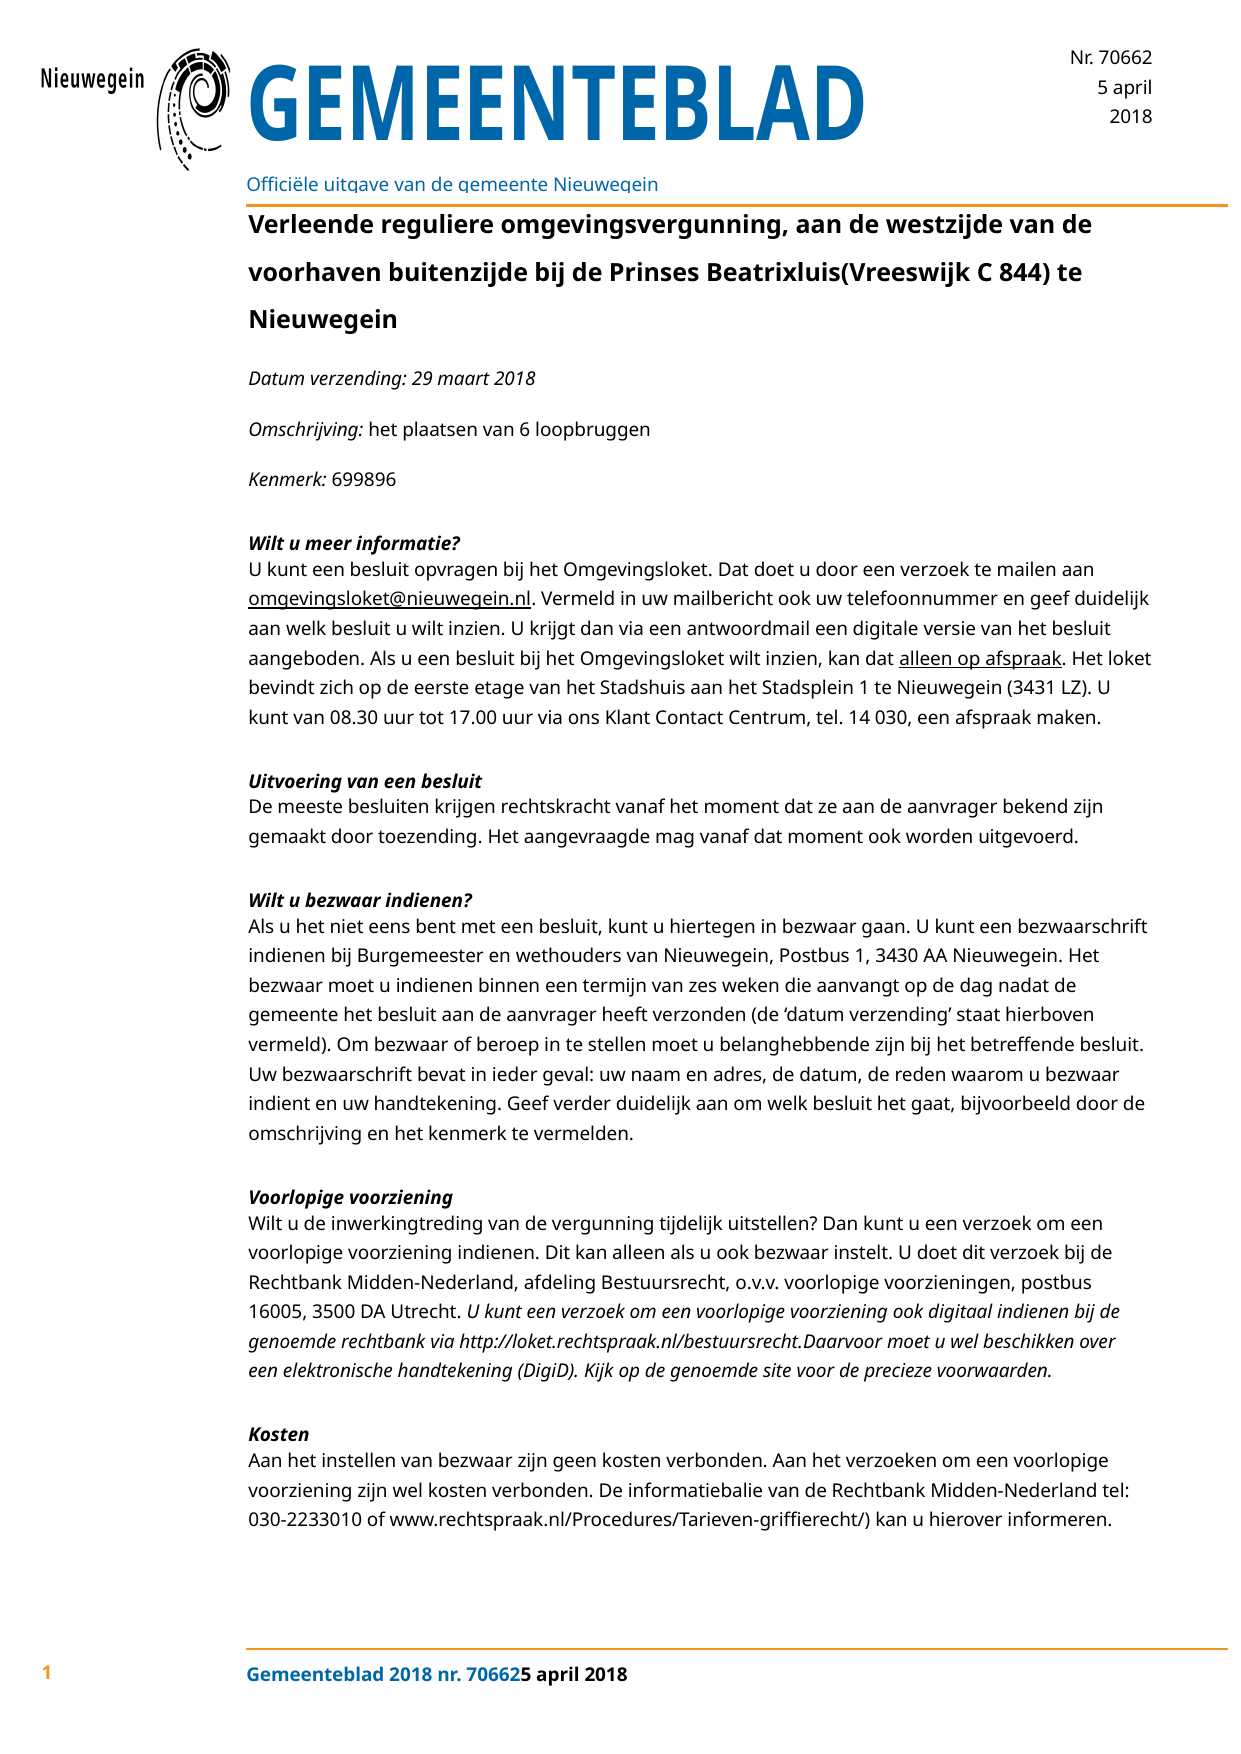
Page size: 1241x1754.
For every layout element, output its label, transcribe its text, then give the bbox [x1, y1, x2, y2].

text Kenmerk: 699896 [248, 466, 1152, 492]
text Omschrijving: het plaatsen van 6 loopbruggen [248, 416, 1152, 442]
text De meeste besluiten krijgen rechtskracht vanaf het moment dat ze aan de aanvrager bekend zijn gemaakt door toezending. Het aangevraagde mag vanaf dat moment ook worden uitgevoerd. [248, 794, 1152, 849]
text U kunt een besluit opvragen bij het Omgevingsloket. Dat doet u door een verzoek te mailen aan omgevingsloket@nieuwegein.nl. Vermeld in uw mailbericht ook uw telefoonnummer en geef duidelijk aan welk besluit u wilt inzien. U krijgt dan via een antwoordmail een digitale versie van het besluit aangeboden. Als u een besluit bij het Omgevingsloket wilt inzien, kan dat alleen op afspraak. Het loket bevindt zich op de eerste etage van het Stadshuis aan het Stadsplein 1 te Nieuwegein (3431 LZ). U kunt van 08.30 uur tot 17.00 uur via ons Klant Contact Centrum, tel. 14 030, een afspraak maken. [248, 556, 1152, 730]
text Wilt u de inwerkingtreding van de vergunning tijdelijk uitstellen? Dan kunt u een verzoek om een voorlopige voorziening indienen. Dit kan alleen als u ook bezwaar instelt. U doet dit verzoek bij de Rechtbank Midden-Nederland, afdeling Bestuursrecht, o.v.v. voorlopige voorzieningen, postbus 16005, 3500 DA Utrecht. U kunt een verzoek om een voorlopige voorziening ook digitaal indienen bij de genoemde rechtbank via http://loket.rechtspraak.nl/bestuursrecht.Daarvoor moet u wel beschikken over een elektronische handtekening (DigiD). Kijk op de genoemde site voor de precieze voorwaarden. [248, 1210, 1152, 1383]
text Wilt u bezwaar indienen? [248, 887, 1152, 913]
text Kosten [248, 1422, 1152, 1447]
text Wilt u meer informatie? [248, 530, 1152, 556]
text Voorlopige voorziening [248, 1184, 1152, 1210]
text Datum verzending: 29 maart 2018 [248, 366, 1152, 391]
text Uitvoering van een besluit [248, 768, 1152, 794]
text Verleende reguliere omgevingsvergunning, aan de westzijde van de voorhaven buitenzijde bij de Prinses Beatrixluis(Vreeswijk C 844) te Nieuwegein [248, 207, 1152, 336]
text Aan het instellen van bezwaar zijn geen kosten verbonden. Aan het verzoeken om een voorlopige voorziening zijn wel kosten verbonden. De informatiebalie van de Rechtbank Midden-Nederland tel: 030-2233010 of www.rechtspraak.nl/Procedures/Tarieven-griffierecht/) kan u hierover informeren. [248, 1447, 1152, 1532]
picture [41, 47, 231, 172]
text Als u het niet eens bent met een besluit, kunt u hiertegen in bezwaar gaan. U kunt een bezwaarschrift indienen bij Burgemeester en wethouders van Nieuwegein, Postbus 1, 3430 AA Nieuwegein. Het bezwaar moet u indienen binnen een termijn van zes weken die aanvangt op de dag nadat de gemeente het besluit aan de aanvrager heeft verzonden (de ‘datum verzending’ staat hierboven vermeld). Om bezwaar of beroep in te stellen moet u belanghebbende zijn bij het betreffende besluit. Uw bezwaarschrift bevat in ieder geval: uw naam en adres, de datum, de reden waarom u bezwaar indient en uw handtekening. Geef verder duidelijk aan om welk besluit het gaat, bijvoorbeeld door de omschrijving en het kenmerk te vermelden. [248, 913, 1152, 1146]
